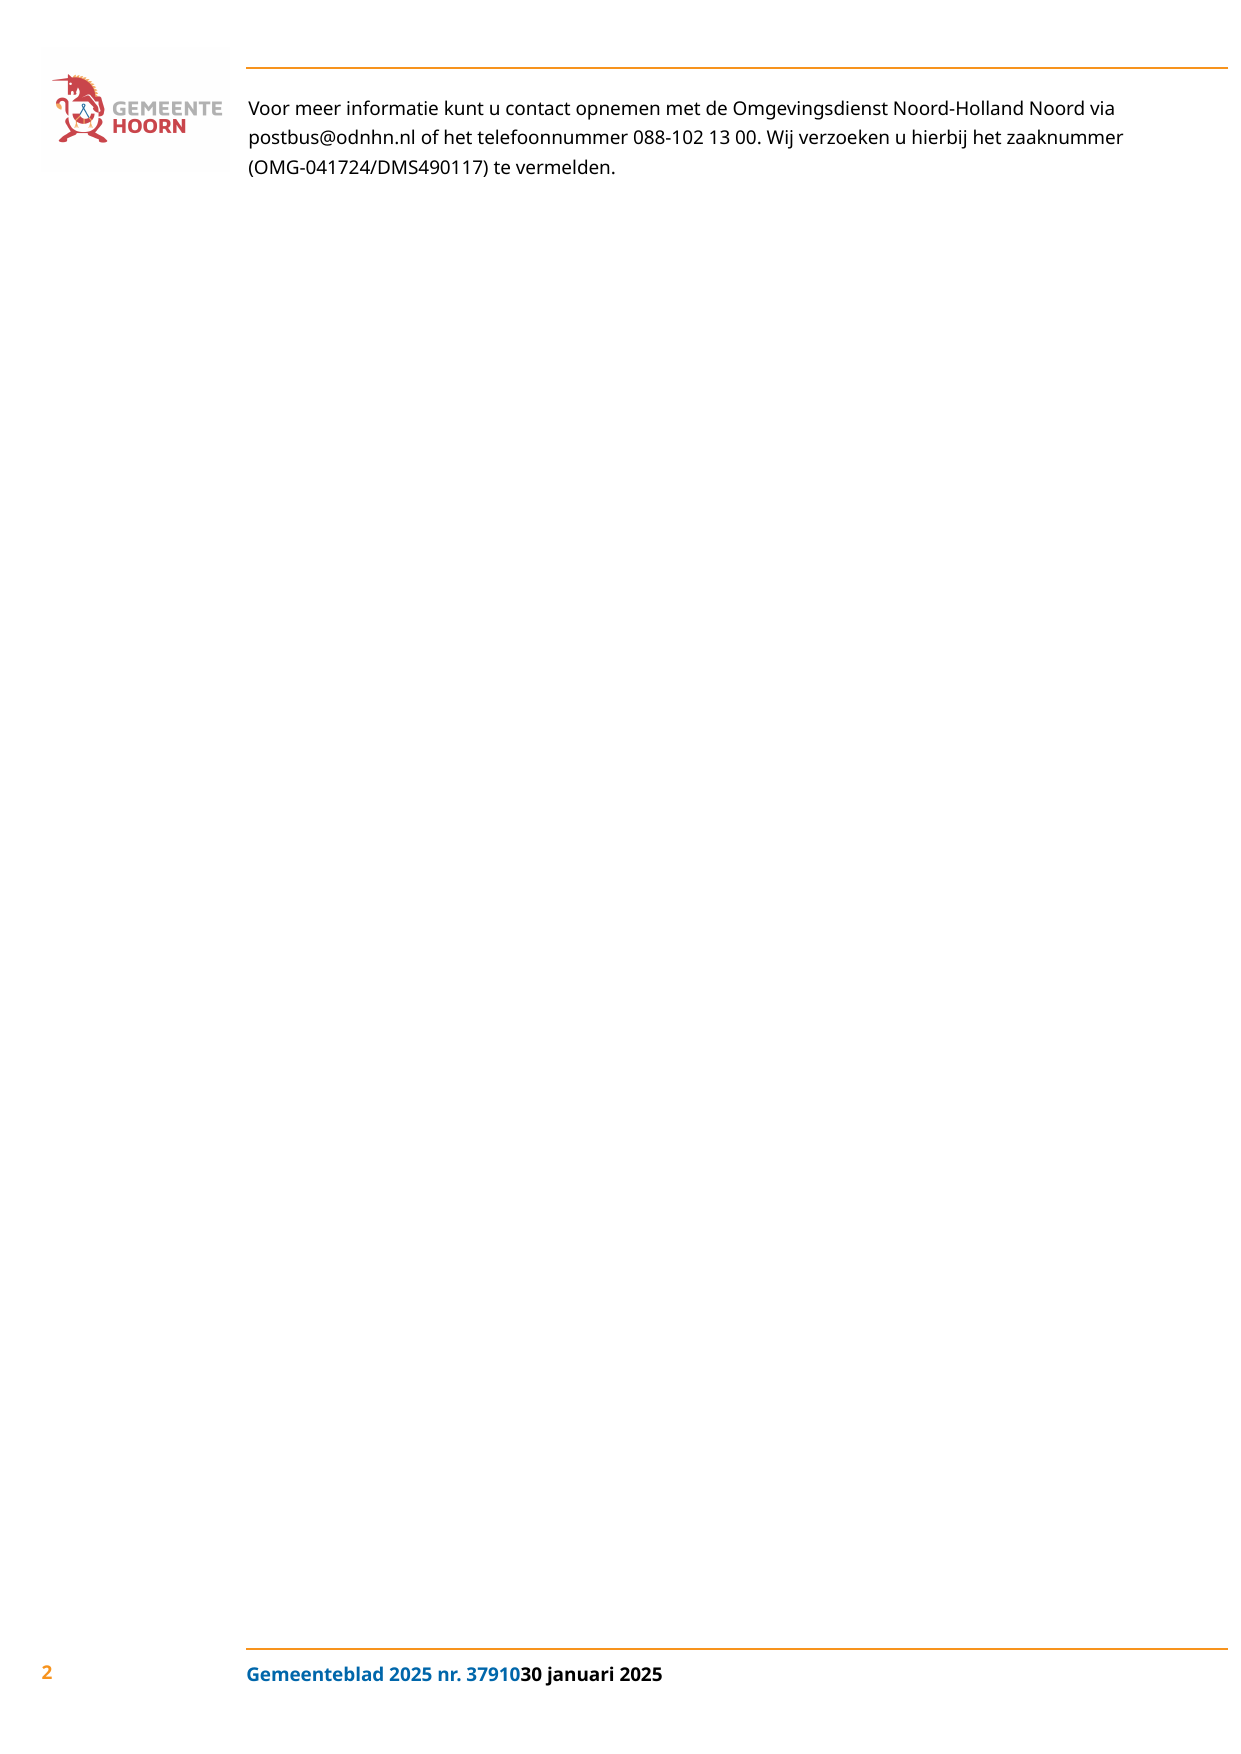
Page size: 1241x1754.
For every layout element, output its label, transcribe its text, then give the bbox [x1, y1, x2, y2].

text Voor meer informatie kunt u contact opnemen met de Omgevingsdienst Noord-Holland Noord via postbus@odnhn.nl of het telefoonnummer 088-102 13 00. Wij verzoeken u hierbij het zaaknummer (OMG-041724/DMS490117) te vermelden. [248, 95, 1152, 180]
picture [41, 47, 231, 172]
